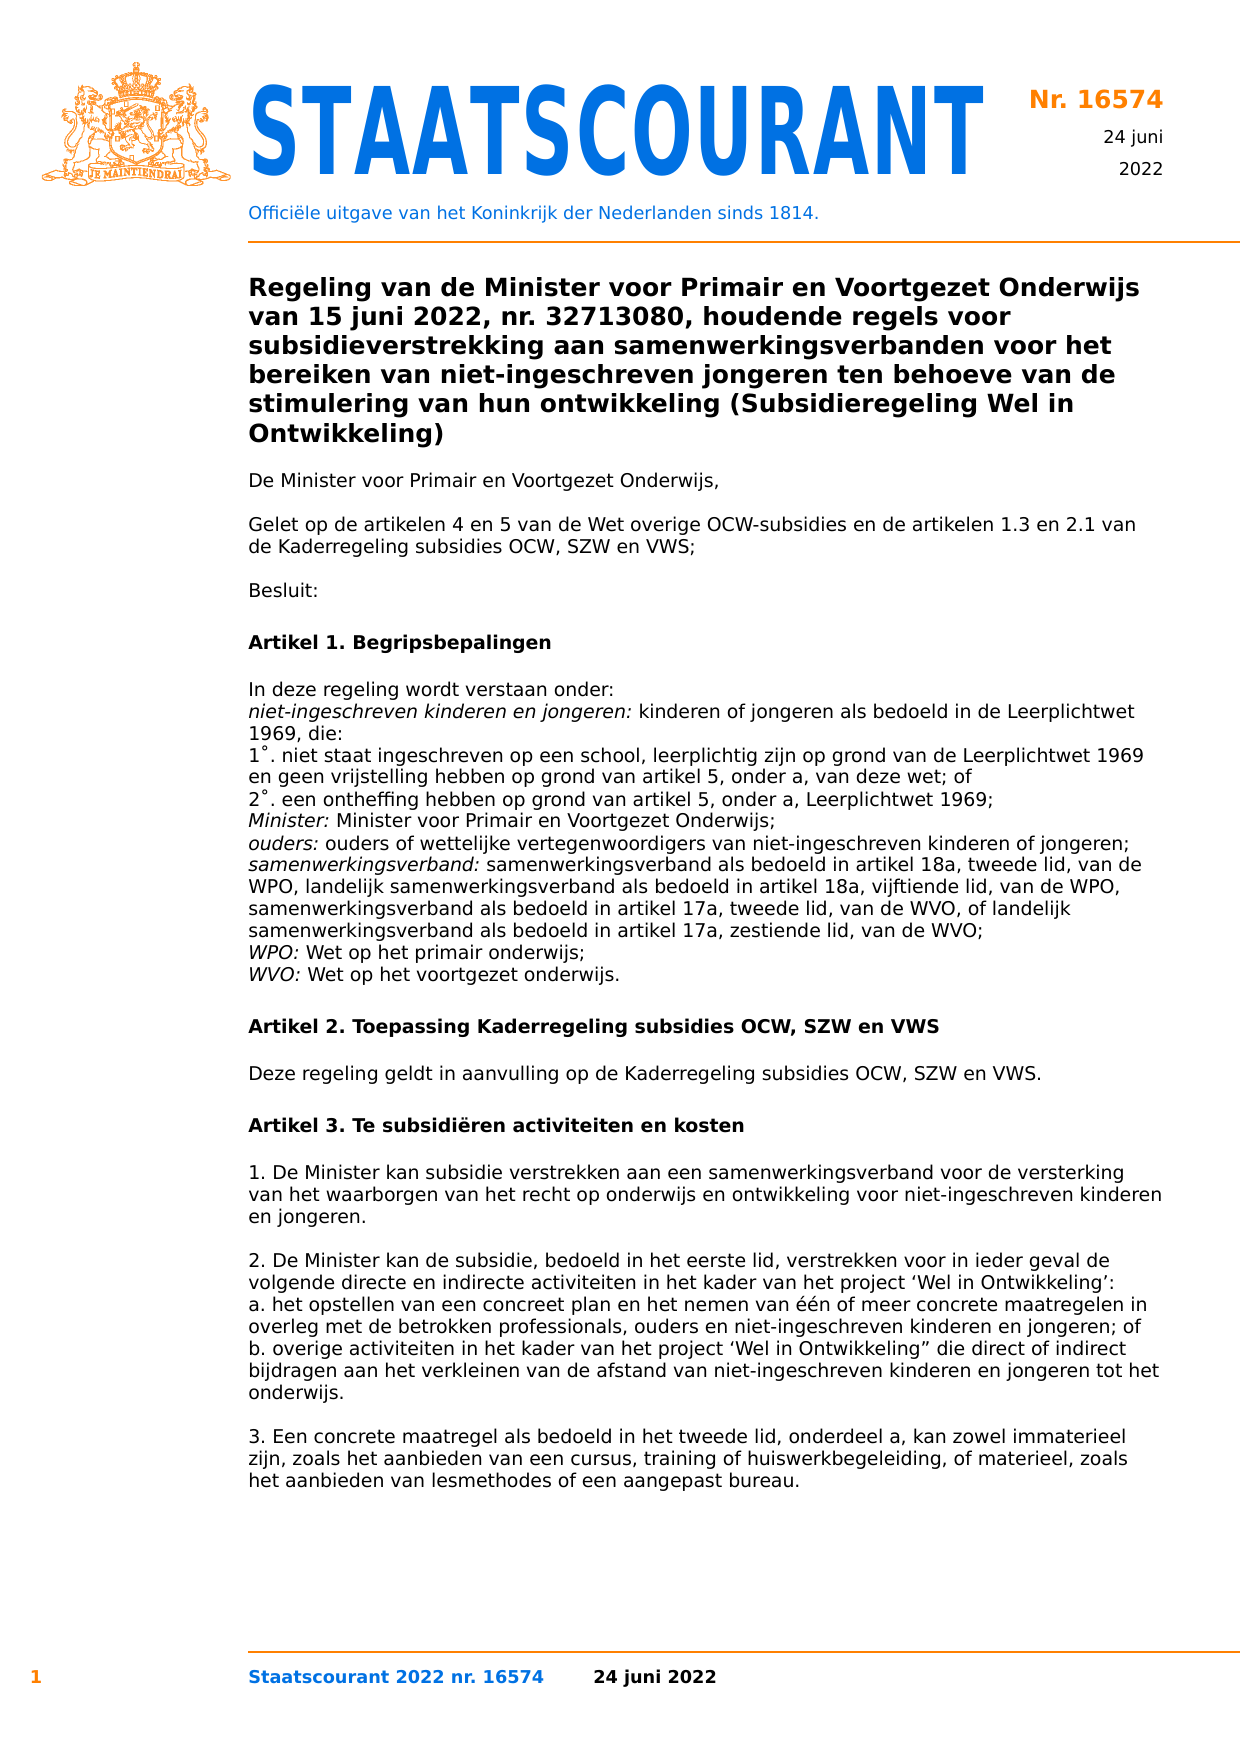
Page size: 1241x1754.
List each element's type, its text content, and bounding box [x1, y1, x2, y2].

text 1. De Minister kan subsidie verstrekken aan een samenwerkingsverband voor de versterking van het waarborgen van het recht op onderwijs en ontwikkeling voor niet-ingeschreven kinderen en jongeren. [248, 1162, 1163, 1228]
text 2˚. een ontheffing hebben op grond van artikel 5, onder a, Leerplichtwet 1969; [248, 788, 1163, 810]
table_header Nr. 16574 [998, 62, 1240, 121]
text De Minister voor Primair en Voortgezet Onderwijs, [248, 470, 1163, 492]
table_cell 24 juni [998, 121, 1240, 153]
text Besluit: [248, 579, 1163, 602]
text WPO: Wet op het primair onderwijs; [248, 942, 1163, 964]
text ouders: ouders of wettelijke vertegenwoordigers van niet-ingeschreven kinderen of jongeren; [248, 832, 1163, 854]
text niet-ingeschreven kinderen en jongeren: kinderen of jongeren als bedoeld in de Leerplichtwet 1969, die: [248, 701, 1163, 744]
text 1˚. niet staat ingeschreven op een school, leerplichtig zijn op grond van de Leerplichtwet 1969 en geen vrijstelling hebben op grond van artikel 5, onder a, van deze wet; of [248, 744, 1163, 788]
text 3. Een concrete maatregel als bedoeld in het tweede lid, onderdeel a, kan zowel immaterieel zijn, zoals het aanbieden van een cursus, training of huiswerkbegeleiding, of materieel, zoals het aanbieden van lesmethodes of een aangepast bureau. [248, 1426, 1163, 1492]
text samenwerkingsverband: samenwerkingsverband als bedoeld in artikel 18a, tweede lid, van de WPO, landelijk samenwerkingsverband als bedoeld in artikel 18a, vijftiende lid, van de WPO, samenwerkingsverband als bedoeld in artikel 17a, tweede lid, van de WVO, of landelijk samenwerkingsverband als bedoeld in artikel 17a, zestiende lid, van de WVO; [248, 854, 1163, 942]
table_header [25, 62, 248, 241]
subtitle Artikel 3. Te subsidiëren activiteiten en kosten [248, 1115, 1163, 1137]
text b. overige activiteiten in het kader van het project ‘Wel in Ontwikkeling” die direct of indirect bijdragen aan het verkleinen van de afstand van niet-ingeschreven kinderen en jongeren tot het onderwijs. [248, 1338, 1163, 1404]
text In deze regeling wordt verstaan onder: [248, 678, 1163, 701]
table_header STAATSCOURANT [248, 62, 998, 203]
text Deze regeling geldt in aanvulling op de Kaderregeling subsidies OCW, SZW en VWS. [248, 1063, 1163, 1085]
table_cell 2022 [998, 153, 1240, 203]
picture [41, 62, 231, 186]
text WVO: Wet op het voortgezet onderwijs. [248, 964, 1163, 986]
subtitle Artikel 2. Toepassing Kaderregeling subsidies OCW, SZW en VWS [248, 1016, 1163, 1038]
text Minister: Minister voor Primair en Voortgezet Onderwijs; [248, 810, 1163, 832]
table_cell Officiële uitgave van het Koninkrijk der Nederlanden sinds 1814. [248, 203, 1240, 241]
subtitle Artikel 1. Begripsbepalingen [248, 632, 1163, 653]
text 2. De Minister kan de subsidie, bedoeld in het eerste lid, verstrekken voor in ieder geval de volgende directe en indirecte activiteiten in het kader van het project ‘Wel in Ontwikkeling’: [248, 1250, 1163, 1294]
text a. het opstellen van een concreet plan en het nemen van één of meer concrete maatregelen in overleg met de betrokken professionals, ouders en niet-ingeschreven kinderen en jongeren; of [248, 1294, 1163, 1338]
text Gelet op de artikelen 4 en 5 van de Wet overige OCW-subsidies en de artikelen 1.3 en 2.1 van de Kaderregeling subsidies OCW, SZW en VWS; [248, 514, 1163, 558]
subtitle Regeling van de Minister voor Primair en Voortgezet Onderwijs van 15 juni 2022, nr. 32713080, houdende regels voor subsidieverstrekking aan samenwerkingsverbanden voor het bereiken van niet-ingeschreven jongeren ten behoeve van de stimulering van hun ontwikkeling (Subsidieregeling Wel in Ontwikkeling) [248, 273, 1163, 448]
